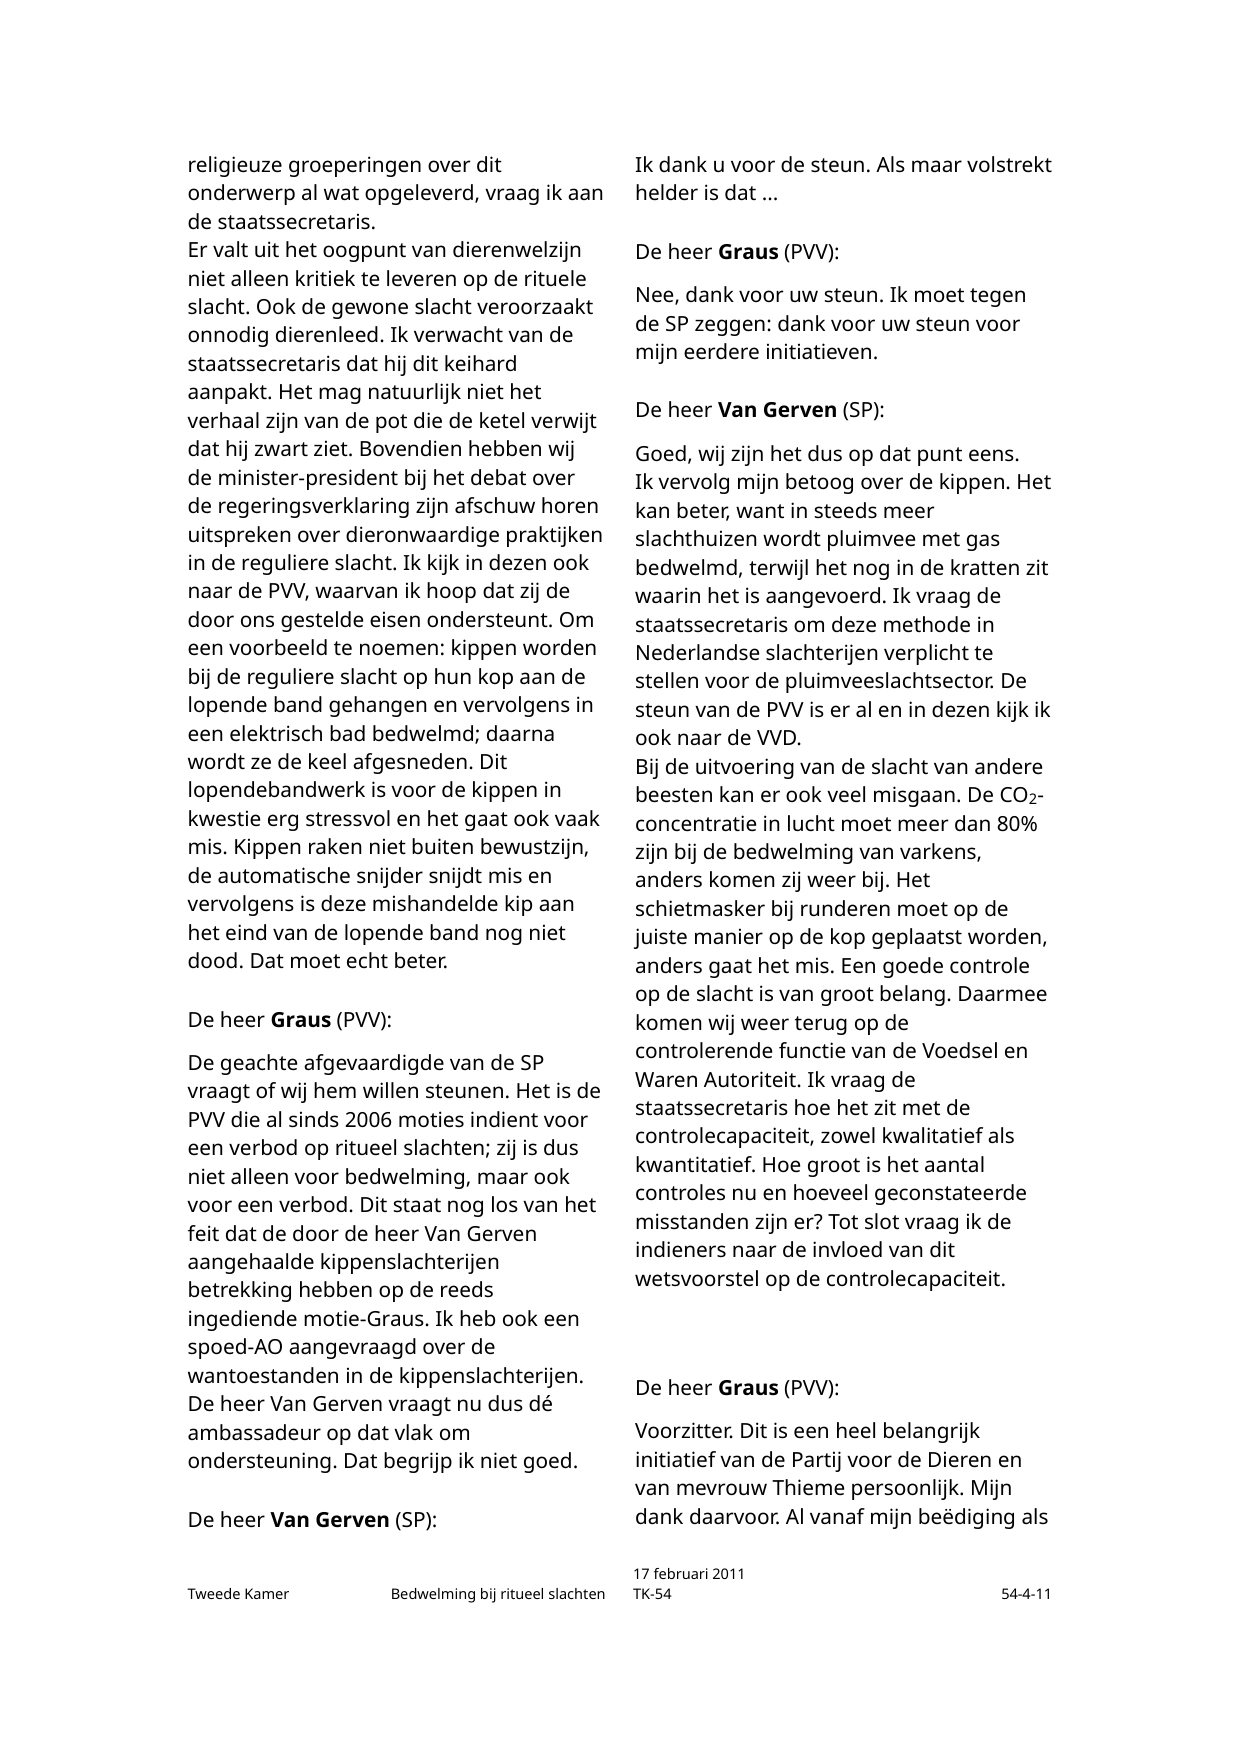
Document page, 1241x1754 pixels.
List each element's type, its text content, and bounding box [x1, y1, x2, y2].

text De heer Van Gerven (SP): [187, 1505, 605, 1533]
text Goed, wij zijn het dus op dat punt eens. [635, 439, 1053, 467]
text Er valt uit het oogpunt van dierenwelzijn niet alleen kritiek te leveren op de rituele slacht. Ook de gewone slacht veroorzaakt onnodig dierenleed. Ik verwacht van de staatssecretaris dat hij dit keihard aanpakt. Het mag natuurlijk niet het verhaal zijn van de pot die de ketel verwijt dat hij zwart ziet. Bovendien hebben wij de minister-president bij het debat over de regeringsverklaring zijn afschuw horen uitspreken over dieronwaardige praktijken in de reguliere slacht. Ik kijk in dezen ook naar de PVV, waarvan ik hoop dat zij de door ons gestelde eisen ondersteunt. Om een voorbeeld te noemen: kippen worden bij de reguliere slacht op hun kop aan de lopende band gehangen en vervolgens in een elektrisch bad bedwelmd; daarna wordt ze de keel afgesneden. Dit lopendebandwerk is voor de kippen in kwestie erg stressvol en het gaat ook vaak mis. Kippen raken niet buiten bewustzijn, de automatische snijder snijdt mis en vervolgens is deze mishandelde kip aan het eind van de lopende band nog niet dood. Dat moet echt beter. [187, 235, 605, 975]
text De heer Van Gerven (SP): [635, 396, 1053, 424]
text Bij de uitvoering van de slacht van andere beesten kan er ook veel misgaan. De CO2-concentratie in lucht moet meer dan 80% zijn bij de bedwelming van varkens, anders komen zij weer bij. Het schietmasker bij runderen moet op de juiste manier op de kop geplaatst worden, anders gaat het mis. Een goede controle op de slacht is van groot belang. Daarmee komen wij weer terug op de controlerende functie van de Voedsel en Waren Autoriteit. Ik vraag de staatssecretaris hoe het zit met de controlecapaciteit, zowel kwalitatief als kwantitatief. Hoe groot is het aantal controles nu en hoeveel geconstateerde misstanden zijn er? Tot slot vraag ik de indieners naar de invloed van dit wetsvoorstel op de controlecapaciteit. [635, 752, 1053, 1292]
text Ik vervolg mijn betoog over de kippen. Het kan beter, want in steeds meer slachthuizen wordt pluimvee met gas bedwelmd, terwijl het nog in de kratten zit waarin het is aangevoerd. Ik vraag de staatssecretaris om deze methode in Nederlandse slachterijen verplicht te stellen voor de pluimveeslachtsector. De steun van de PVV is er al en in dezen kijk ik ook naar de VVD. [635, 467, 1053, 752]
text De geachte afgevaardigde van de SP vraagt of wij hem willen steunen. Het is de PVV die al sinds 2006 moties indient voor een verbod op ritueel slachten; zij is dus niet alleen voor bedwelming, maar ook voor een verbod. Dit staat nog los van het feit dat de door de heer Van Gerven aangehaalde kippenslachterijen betrekking hebben op de reeds ingediende motie-Graus. Ik heb ook een spoed-AO aangevraagd over de wantoestanden in de kippenslachterijen. De heer Van Gerven vraagt nu dus dé ambassadeur op dat vlak om ondersteuning. Dat begrijp ik niet goed. [187, 1048, 605, 1475]
text Nee, dank voor uw steun. Ik moet tegen de SP zeggen: dank voor uw steun voor mijn eerdere initiatieven. [635, 280, 1053, 366]
text  [635, 1322, 1053, 1351]
text De heer Graus (PVV): [187, 1005, 605, 1033]
text De heer Graus (PVV): [635, 237, 1053, 265]
text Ik dank u voor de steun. Als maar volstrekt helder is dat ... [635, 150, 1053, 207]
text De heer Graus (PVV): [635, 1373, 1053, 1402]
text Voorzitter. Dit is een heel belangrijk initiatief van de Partij voor de Dieren en van mevrouw Thieme persoonlijk. Mijn dank daarvoor. Al vanaf mijn beëdiging als [635, 1417, 1053, 1530]
text religieuze groeperingen over dit onderwerp al wat opgeleverd, vraag ik aan de staatssecretaris. [187, 150, 605, 235]
